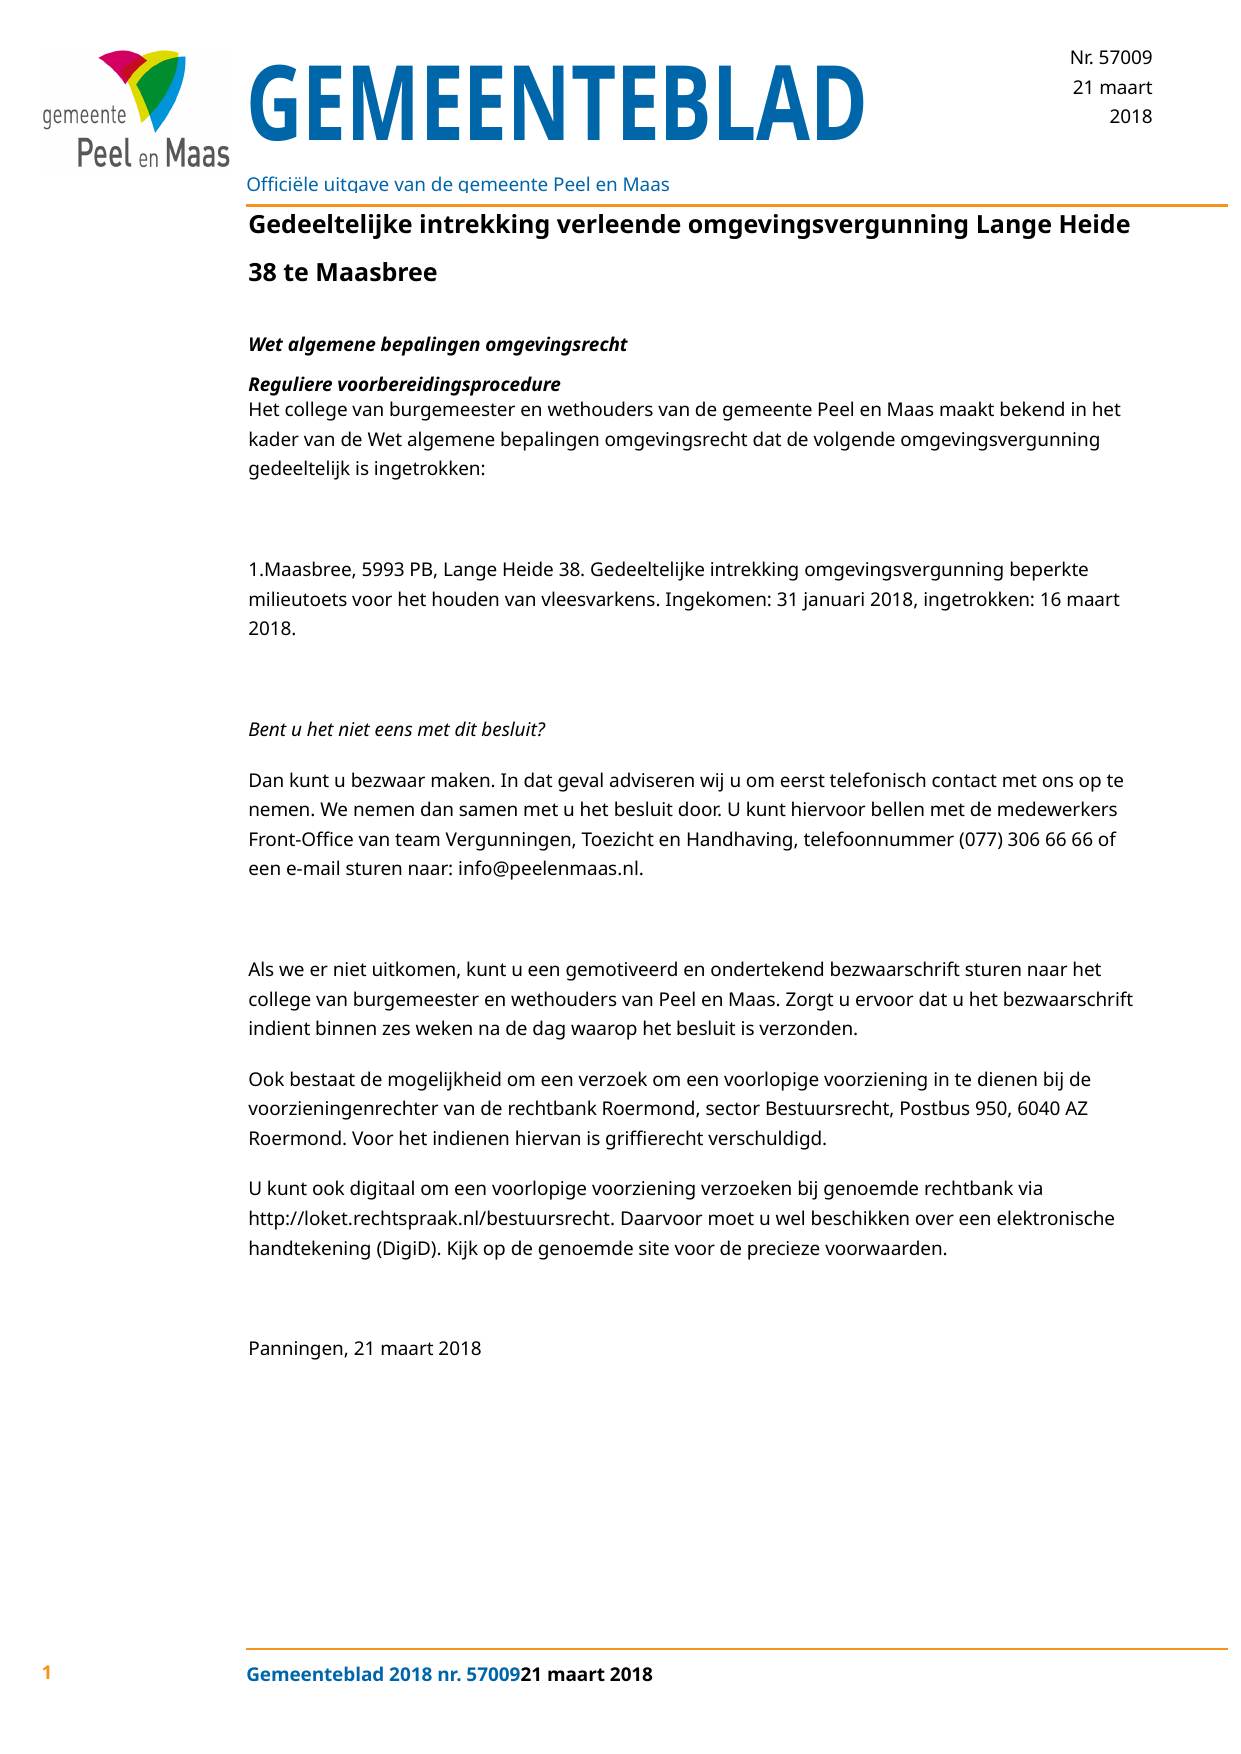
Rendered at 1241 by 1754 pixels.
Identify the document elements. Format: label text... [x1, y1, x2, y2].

text Als we er niet uitkomen, kunt u een gemotiveerd en ondertekend bezwaarschrift sturen naar het college van burgemeester en wethouders van Peel en Maas. Zorgt u ervoor dat u het bezwaarschrift indient binnen zes weken na de dag waarop het besluit is verzonden. [248, 956, 1152, 1041]
picture [41, 47, 231, 172]
text Dan kunt u bezwaar maken. In dat geval adviseren wij u om eerst telefonisch contact met ons op te nemen. We nemen dan samen met u het besluit door. U kunt hiervoor bellen met de medewerkers Front-Office van team Vergunningen, Toezicht en Handhaving, telefoonnummer (077) 306 66 66 of een e-mail sturen naar: info@peelenmaas.nl. [248, 767, 1152, 881]
text Ook bestaat de mogelijkheid om een verzoek om een voorlopige voorziening in te dienen bij de voorzieningenrechter van de rechtbank Roermond, sector Bestuursrecht, Postbus 950, 6040 AZ Roermond. Voor het indienen hiervan is griffierecht verschuldigd. [248, 1066, 1152, 1151]
text Wet algemene bepalingen omgevingsrecht [248, 331, 1152, 357]
text Panningen, 21 maart 2018 [248, 1336, 1152, 1361]
text Gedeeltelijke intrekking verleende omgevingsvergunning Lange Heide 38 te Maasbree [248, 207, 1152, 288]
text Reguliere voorbereidingsprocedure [248, 371, 1152, 396]
text 1.Maasbree, 5993 PB, Lange Heide 38. Gedeeltelijke intrekking omgevingsvergunning beperkte milieutoets voor het houden van vleesvarkens. Ingekomen: 31 januari 2018, ingetrokken: 16 maart 2018. [248, 556, 1152, 641]
text U kunt ook digitaal om een voorlopige voorziening verzoeken bij genoemde rechtbank via http://loket.rechtspraak.nl/bestuursrecht. Daarvoor moet u wel beschikken over een elektronische handtekening (DigiD). Kijk op de genoemde site voor de precieze voorwaarden. [248, 1176, 1152, 1261]
text Bent u het niet eens met dit besluit? [248, 716, 1152, 742]
text Het college van burgemeester en wethouders van de gemeente Peel en Maas maakt bekend in het kader van de Wet algemene bepalingen omgevingsrecht dat de volgende omgevingsvergunning gedeeltelijk is ingetrokken: [248, 396, 1152, 481]
